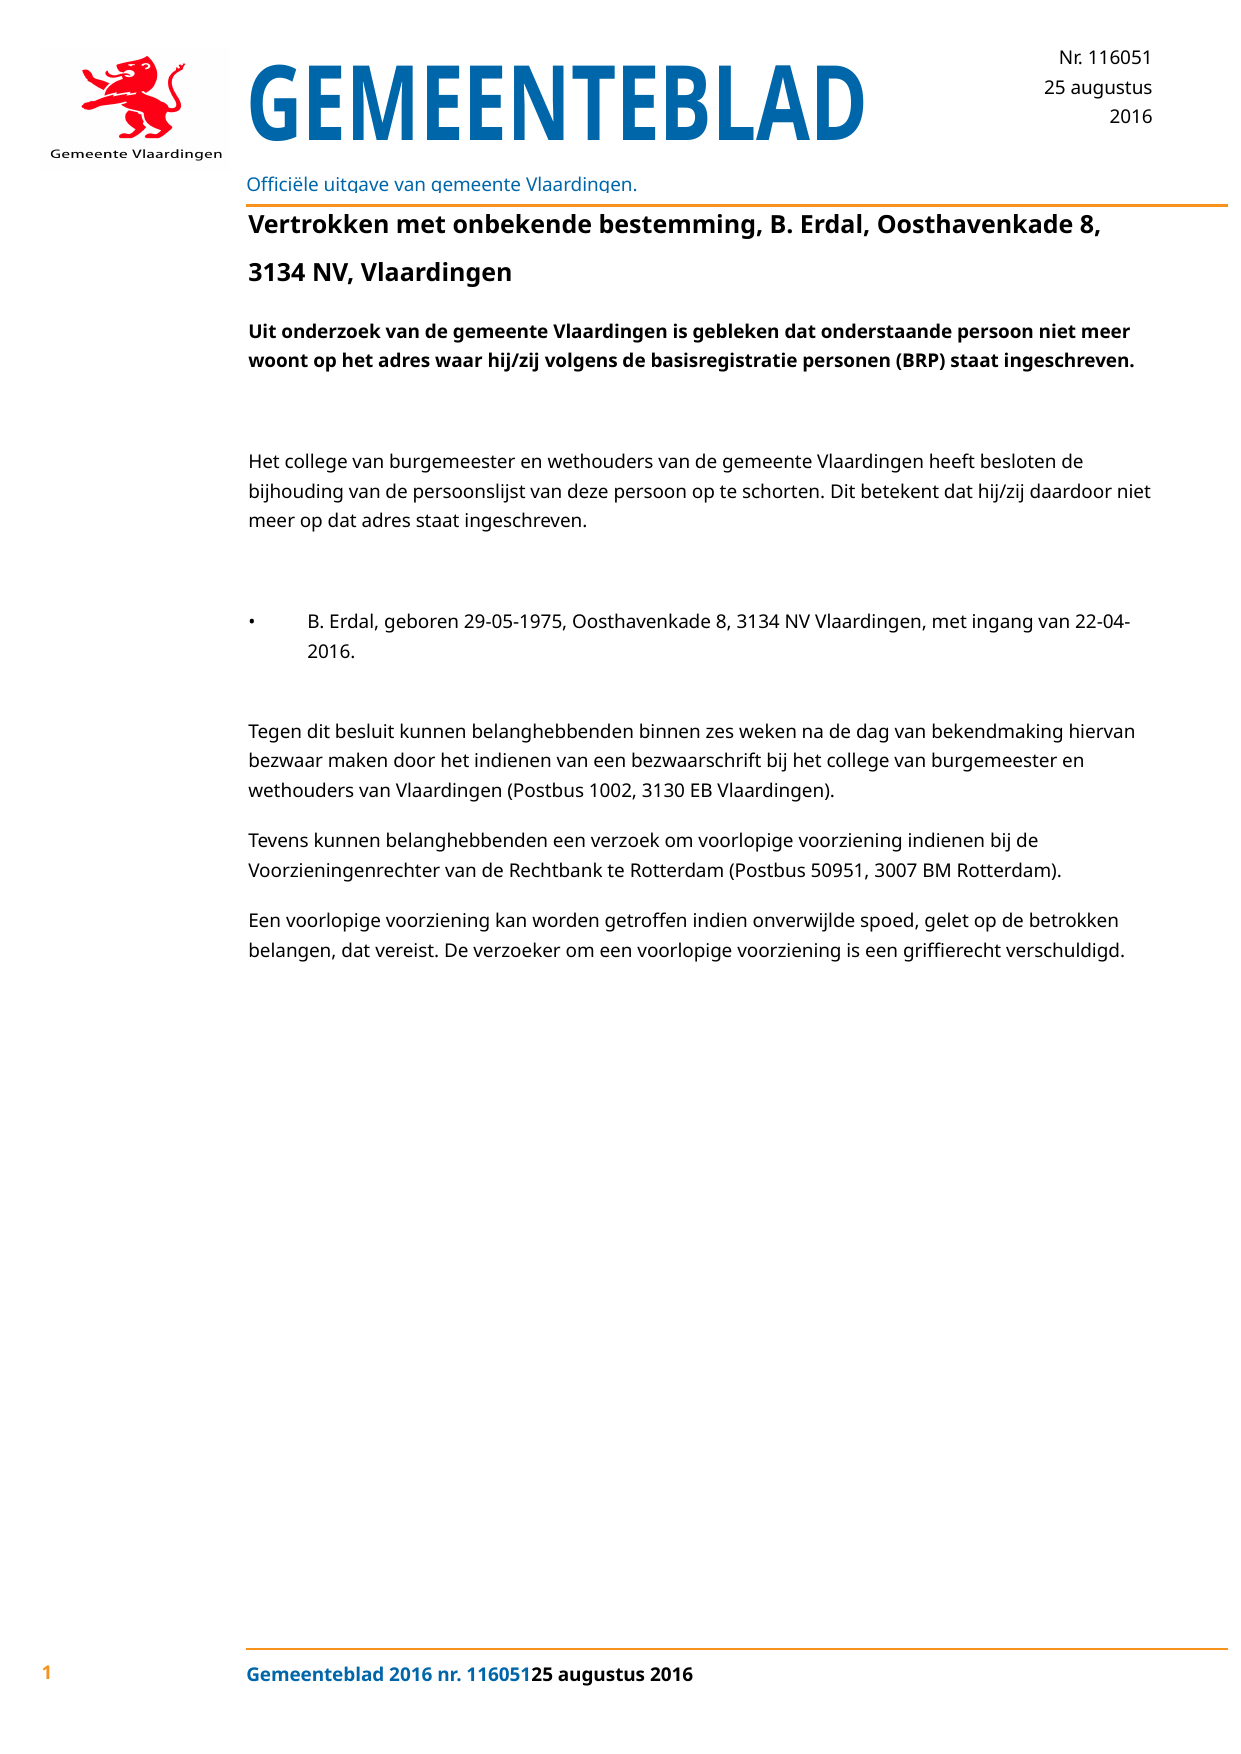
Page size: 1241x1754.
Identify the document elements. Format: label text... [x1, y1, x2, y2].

text Uit onderzoek van de gemeente Vlaardingen is gebleken dat onderstaande persoon niet meer woont op het adres waar hij/zij volgens de basisregistratie personen (BRP) staat ingeschreven. [248, 318, 1152, 373]
text Het college van burgemeester en wethouders van de gemeente Vlaardingen heeft besloten de bijhouding van de persoonslijst van deze persoon op te schorten. Dit betekent dat hij/zij daardoor niet meer op dat adres staat ingeschreven. [248, 448, 1152, 533]
list B. Erdal, geboren 29-05-1975, Oosthavenkade 8, 3134 NV Vlaardingen, met ingang van 22-04-2016. [248, 608, 1152, 664]
text Tevens kunnen belanghebbenden een verzoek om voorlopige voorziening indienen bij de Voorzieningenrechter van de Rechtbank te Rotterdam (Postbus 50951, 3007 BM Rotterdam). [248, 827, 1152, 883]
text Een voorlopige voorziening kan worden getroffen indien onverwijlde spoed, gelet op de betrokken belangen, dat vereist. De verzoeker om een voorlopige voorziening is een griffierecht verschuldigd. [248, 907, 1152, 963]
picture [41, 47, 231, 172]
text Vertrokken met onbekende bestemming, B. Erdal, Oosthavenkade 8, 3134 NV, Vlaardingen [248, 207, 1152, 288]
text Tegen dit besluit kunnen belanghebbenden binnen zes weken na de dag van bekendmaking hiervan bezwaar maken door het indienen van een bezwaarschrift bij het college van burgemeester en wethouders van Vlaardingen (Postbus 1002, 3130 EB Vlaardingen). [248, 718, 1152, 803]
